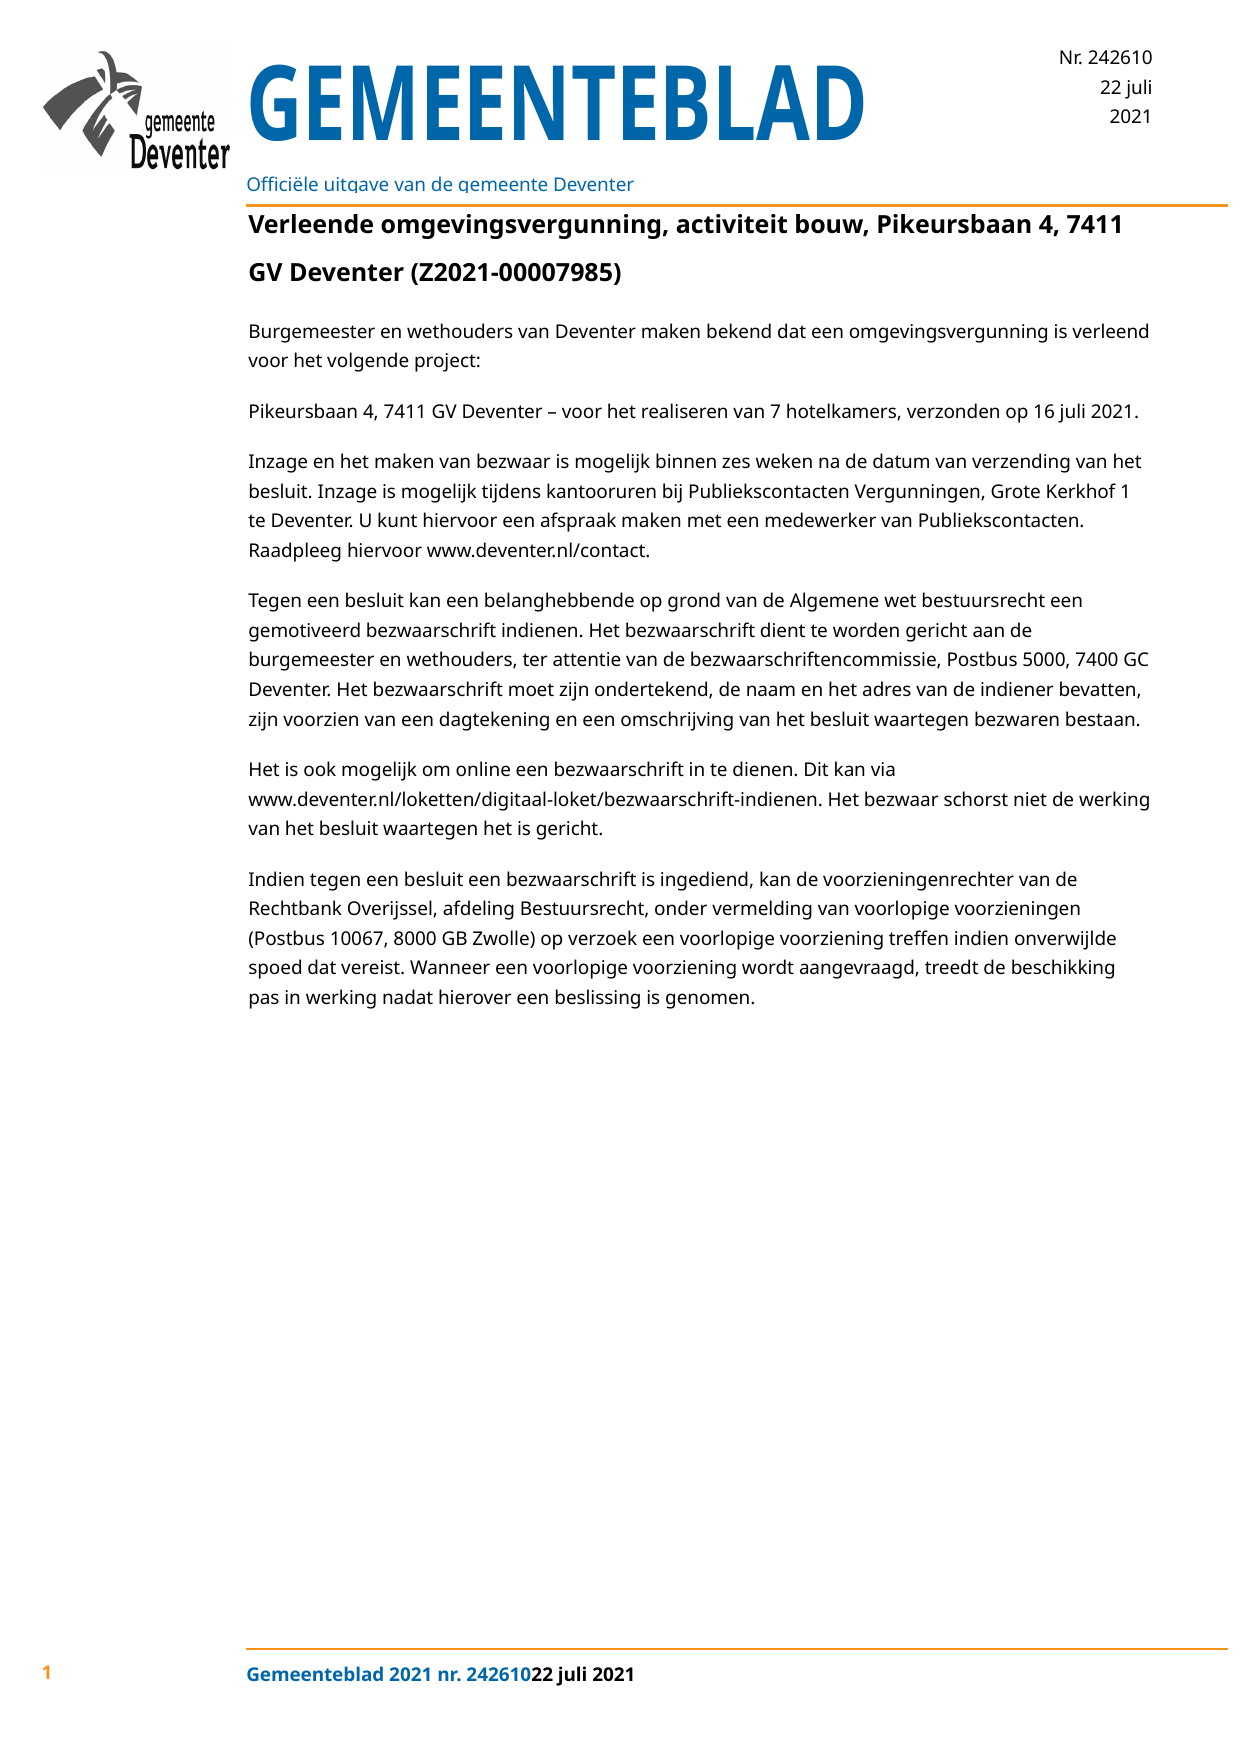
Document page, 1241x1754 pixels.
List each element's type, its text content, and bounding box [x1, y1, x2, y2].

text Burgemeester en wethouders van Deventer maken bekend dat een omgevingsvergunning is verleend voor het volgende project: [248, 318, 1152, 373]
text Verleende omgevingsvergunning, activiteit bouw, Pikeursbaan 4, 7411 GV Deventer (Z2021-00007985) [248, 207, 1152, 288]
text Indien tegen een besluit een bezwaarschrift is ingediend, kan de voorzieningenrechter van de Rechtbank Overijssel, afdeling Bestuursrecht, onder vermelding van voorlopige voorzieningen (Postbus 10067, 8000 GB Zwolle) op verzoek een voorlopige voorziening treffen indien onverwijlde spoed dat vereist. Wanneer een voorlopige voorziening wordt aangevraagd, treedt de beschikking pas in werking nadat hierover een beslissing is genomen. [248, 866, 1152, 1010]
picture [41, 47, 231, 172]
text Tegen een besluit kan een belanghebbende op grond van de Algemene wet bestuursrecht een gemotiveerd bezwaarschrift indienen. Het bezwaarschrift dient te worden gericht aan de burgemeester en wethouders, ter attentie van de bezwaarschriftencommissie, Postbus 5000, 7400 GC Deventer. Het bezwaarschrift moet zijn ondertekend, de naam en het adres van de indiener bevatten, zijn voorzien van een dagtekening en een omschrijving van het besluit waartegen bezwaren bestaan. [248, 587, 1152, 732]
text Pikeursbaan 4, 7411 GV Deventer – voor het realiseren van 7 hotelkamers, verzonden op 16 juli 2021. [248, 398, 1152, 424]
text Inzage en het maken van bezwaar is mogelijk binnen zes weken na de datum van verzending van het besluit. Inzage is mogelijk tijdens kantooruren bij Publiekscontacten Vergunningen, Grote Kerkhof 1 te Deventer. U kunt hiervoor een afspraak maken met een medewerker van Publiekscontacten. Raadpleeg hiervoor www.deventer.nl/contact. [248, 448, 1152, 563]
text Het is ook mogelijk om online een bezwaarschrift in te dienen. Dit kan via www.deventer.nl/loketten/digitaal-loket/bezwaarschrift-indienen. Het bezwaar schorst niet de werking van het besluit waartegen het is gericht. [248, 756, 1152, 841]
